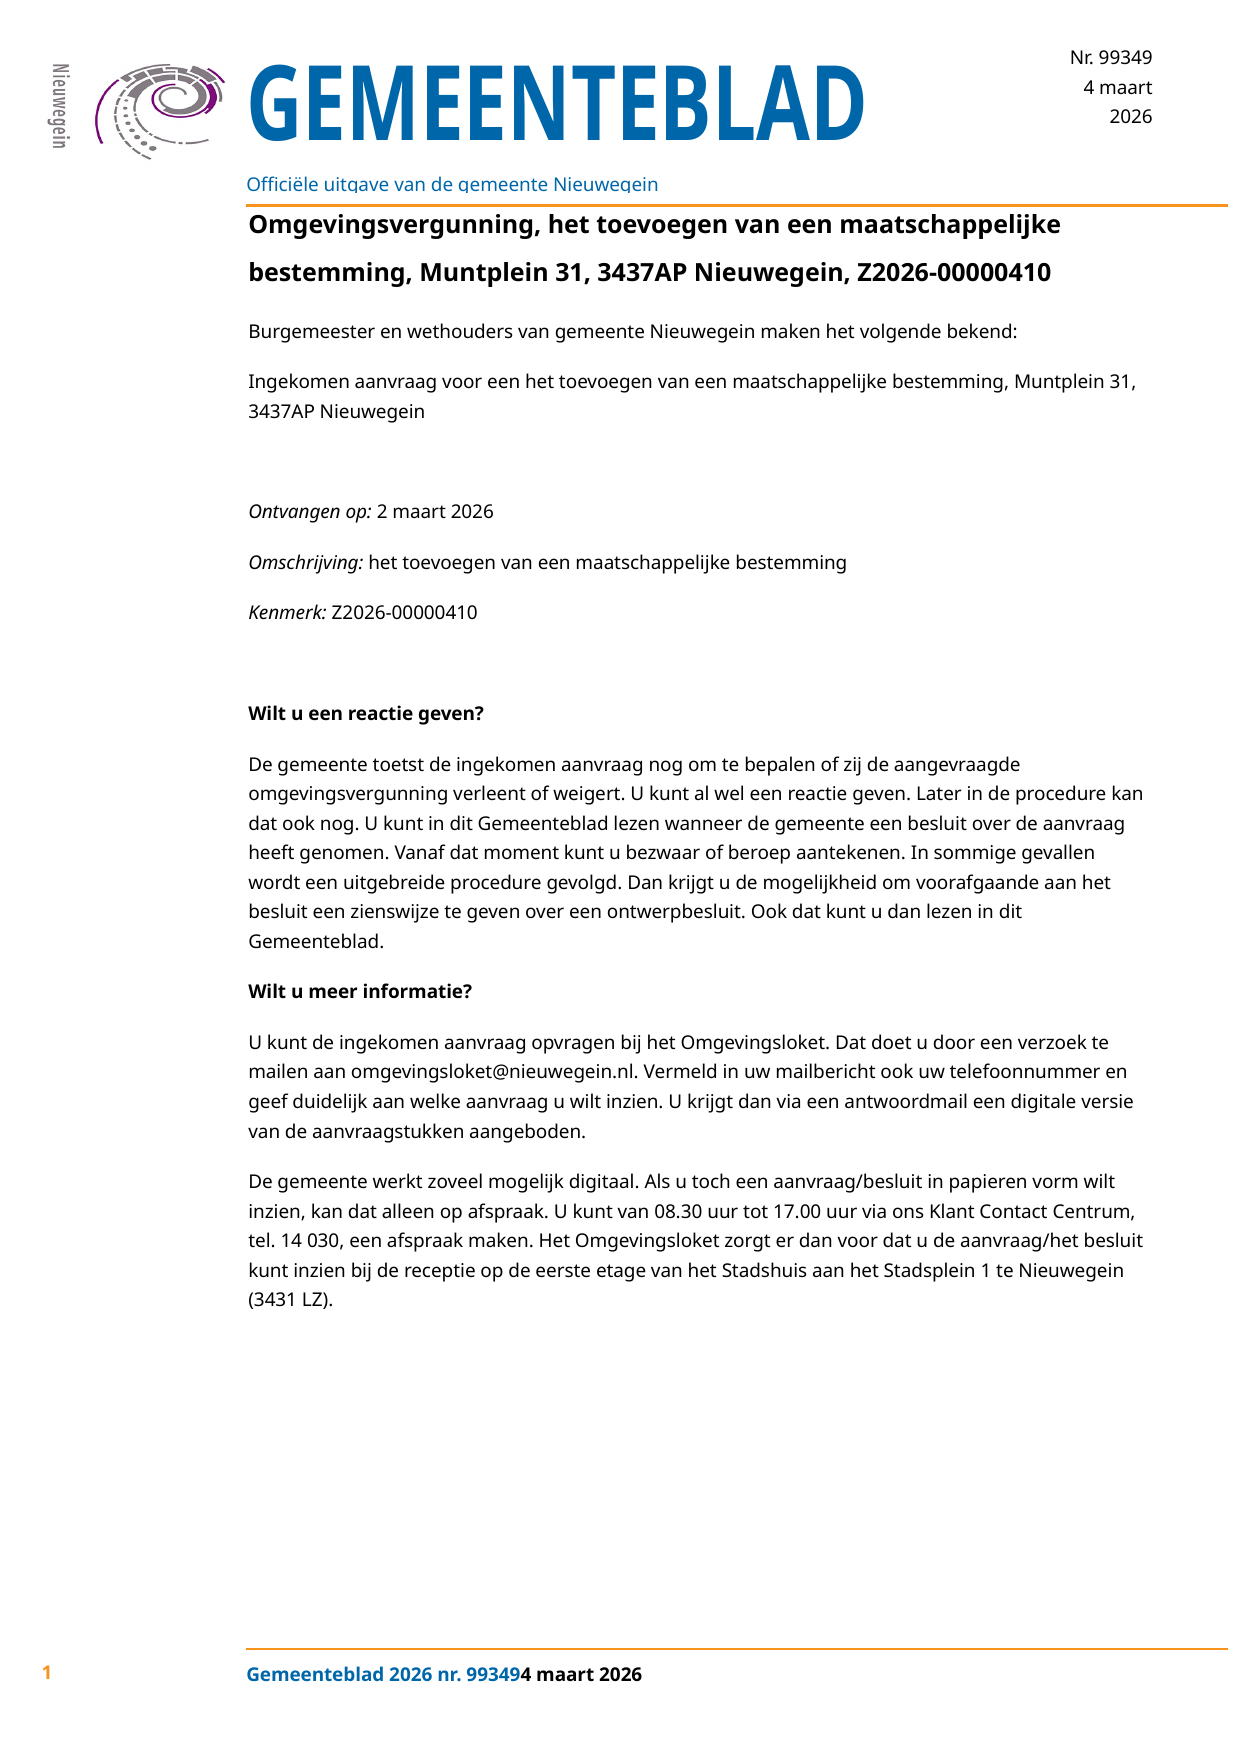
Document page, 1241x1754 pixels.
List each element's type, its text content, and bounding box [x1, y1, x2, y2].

text Wilt u een reactie geven? [248, 700, 1152, 726]
text Omschrijving: het toevoegen van een maatschappelijke bestemming [248, 549, 1152, 575]
text De gemeente werkt zoveel mogelijk digitaal. Als u toch een aanvraag/besluit in papieren vorm wilt inzien, kan dat alleen op afspraak. U kunt van 08.30 uur tot 17.00 uur via ons Klant Contact Centrum, tel. 14 030, een afspraak maken. Het Omgevingsloket zorgt er dan voor dat u de aanvraag/het besluit kunt inzien bij de receptie op de eerste etage van het Stadshuis aan het Stadsplein 1 te Nieuwegein (3431 LZ). [248, 1168, 1152, 1312]
text U kunt de ingekomen aanvraag opvragen bij het Omgevingsloket. Dat doet u door een verzoek te mailen aan omgevingsloket@nieuwegein.nl. Vermeld in uw mailbericht ook uw telefoonnummer en geef duidelijk aan welke aanvraag u wilt inzien. U krijgt dan via een antwoordmail een digitale versie van de aanvraagstukken aangeboden. [248, 1029, 1152, 1144]
text Ontvangen op: 2 maart 2026 [248, 499, 1152, 524]
text De gemeente toetst de ingekomen aanvraag nog om te bepalen of zij de aangevraagde omgevingsvergunning verleent of weigert. U kunt al wel een reactie geven. Later in de procedure kan dat ook nog. U kunt in dit Gemeenteblad lezen wanneer de gemeente een besluit over de aanvraag heeft genomen. Vanaf dat moment kunt u bezwaar of beroep aantekenen. In sommige gevallen wordt een uitgebreide procedure gevolgd. Dan krijgt u de mogelijkheid om voorafgaande aan het besluit een zienswijze te geven over een ontwerpbesluit. Ook dat kunt u dan lezen in dit Gemeenteblad. [248, 751, 1152, 954]
text Omgevingsvergunning, het toevoegen van een maatschappelijke bestemming, Muntplein 31, 3437AP Nieuwegein, Z2026-00000410 [248, 207, 1152, 288]
picture [41, 47, 231, 172]
text Burgemeester en wethouders van gemeente Nieuwegein maken het volgende bekend: [248, 318, 1152, 344]
text Wilt u meer informatie? [248, 979, 1152, 1004]
text Kenmerk: Z2026-00000410 [248, 599, 1152, 625]
text Ingekomen aanvraag voor een het toevoegen van een maatschappelijke bestemming, Muntplein 31, 3437AP Nieuwegein [248, 368, 1152, 424]
